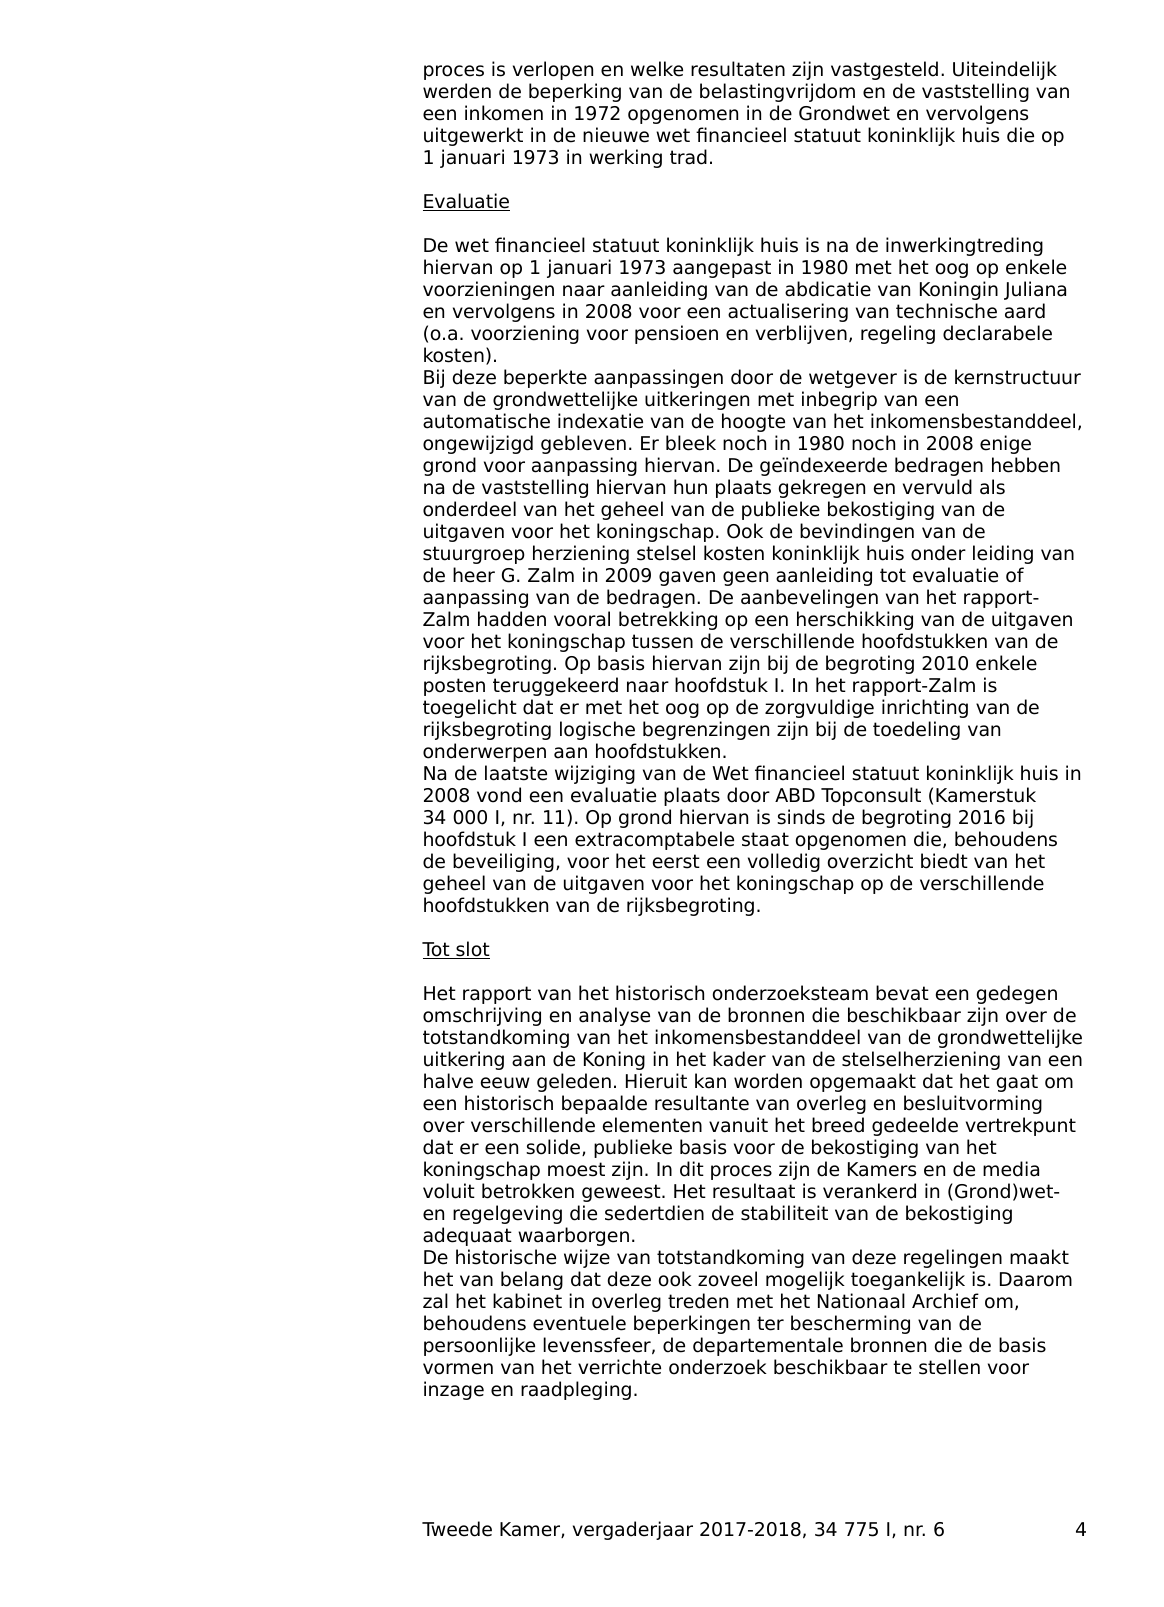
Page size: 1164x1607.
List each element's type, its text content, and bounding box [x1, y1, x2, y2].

subtitle Tot slot [422, 939, 1087, 961]
text De historische wijze van totstandkoming van deze regelingen maakt het van belang dat deze ook zoveel mogelijk toegankelijk is. Daarom zal het kabinet in overleg treden met het Nationaal Archief om, behoudens eventuele beperkingen ter bescherming van de persoonlijke levenssfeer, de departementale bronnen die de basis vormen van het verrichte onderzoek beschikbaar te stellen voor inzage en raadpleging. [422, 1247, 1087, 1401]
text De wet financieel statuut koninklijk huis is na de inwerkingtreding hiervan op 1 januari 1973 aangepast in 1980 met het oog op enkele voorzieningen naar aanleiding van de abdicatie van Koningin Juliana en vervolgens in 2008 voor een actualisering van technische aard (o.a. voorziening voor pensioen en verblijven, regeling declarabele kosten). [422, 235, 1087, 367]
subtitle Evaluatie [422, 191, 1087, 213]
text Het rapport van het historisch onderzoeksteam bevat een gedegen omschrijving en analyse van de bronnen die beschikbaar zijn over de totstandkoming van het inkomensbestanddeel van de grondwettelijke uitkering aan de Koning in het kader van de stelselherziening van een halve eeuw geleden. Hieruit kan worden opgemaakt dat het gaat om een historisch bepaalde resultante van overleg en besluitvorming over verschillende elementen vanuit het breed gedeelde vertrekpunt dat er een solide, publieke basis voor de bekostiging van het koningschap moest zijn. In dit proces zijn de Kamers en de media voluit betrokken geweest. Het resultaat is verankerd in (Grond)wet- en regelgeving die sedertdien de stabiliteit van de bekostiging adequaat waarborgen. [422, 983, 1087, 1247]
text Bij deze beperkte aanpassingen door de wetgever is de kernstructuur van de grondwettelijke uitkeringen met inbegrip van een automatische indexatie van de hoogte van het inkomensbestanddeel, ongewijzigd gebleven. Er bleek noch in 1980 noch in 2008 enige grond voor aanpassing hiervan. De geïndexeerde bedragen hebben na de vaststelling hiervan hun plaats gekregen en vervuld als onderdeel van het geheel van de publieke bekostiging van de uitgaven voor het koningschap. Ook de bevindingen van de stuurgroep herziening stelsel kosten koninklijk huis onder leiding van de heer G. Zalm in 2009 gaven geen aanleiding tot evaluatie of aanpassing van de bedragen. De aanbevelingen van het rapport-Zalm hadden vooral betrekking op een herschikking van de uitgaven voor het koningschap tussen de verschillende hoofdstukken van de rijksbegroting. Op basis hiervan zijn bij de begroting 2010 enkele posten teruggekeerd naar hoofdstuk I. In het rapport-Zalm is toegelicht dat er met het oog op de zorgvuldige inrichting van de rijksbegroting logische begrenzingen zijn bij de toedeling van onderwerpen aan hoofdstukken. [422, 367, 1087, 763]
text proces is verlopen en welke resultaten zijn vastgesteld. Uiteindelijk werden de beperking van de belastingvrijdom en de vaststelling van een inkomen in 1972 opgenomen in de Grondwet en vervolgens uitgewerkt in de nieuwe wet financieel statuut koninklijk huis die op 1 januari 1973 in werking trad. [422, 59, 1087, 169]
text Na de laatste wijziging van de Wet financieel statuut koninklijk huis in 2008 vond een evaluatie plaats door ABD Topconsult (Kamerstuk 34 000 I, nr. 11). Op grond hiervan is sinds de begroting 2016 bij hoofdstuk I een extracomptabele staat opgenomen die, behoudens de beveiliging, voor het eerst een volledig overzicht biedt van het geheel van de uitgaven voor het koningschap op de verschillende hoofdstukken van de rijksbegroting. [422, 763, 1087, 917]
